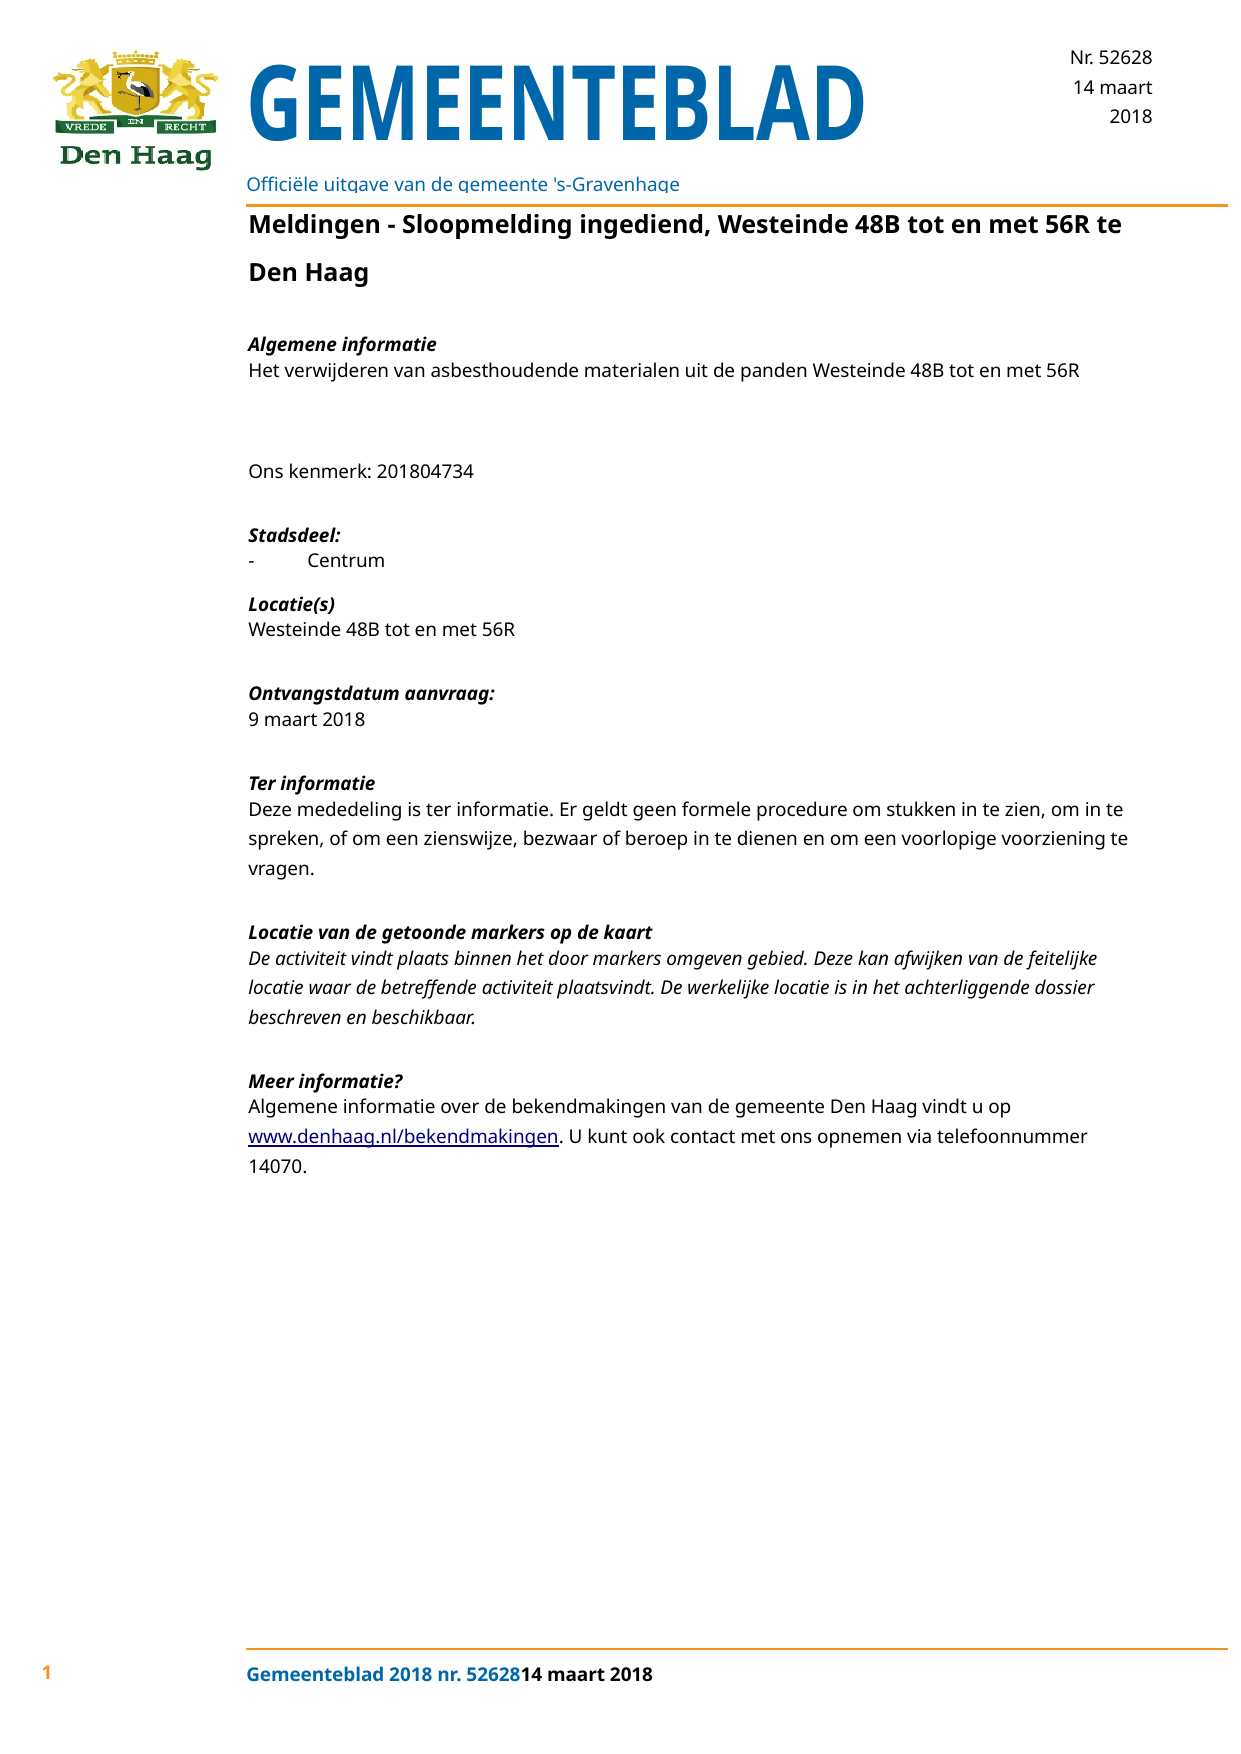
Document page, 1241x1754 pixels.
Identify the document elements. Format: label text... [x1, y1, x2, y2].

text Ter informatie [248, 770, 1152, 796]
text Het verwijderen van asbesthoudende materialen uit de panden Westeinde 48B tot en met 56R [248, 357, 1152, 383]
text Meldingen - Sloopmelding ingediend, Westeinde 48B tot en met 56R te Den Haag [248, 207, 1152, 288]
text Westeinde 48B tot en met 56R [248, 617, 1152, 642]
text Algemene informatie over de bekendmakingen van de gemeente Den Haag vindt u op www.denhaag.nl/bekendmakingen. U kunt ook contact met ons opnemen via telefoonnummer 14070. [248, 1094, 1152, 1178]
text Algemene informatie [248, 331, 1152, 357]
picture [41, 47, 231, 172]
text De activiteit vindt plaats binnen het door markers omgeven gebied. Deze kan afwijken van de feitelijke locatie waar de betreffende activiteit plaatsvindt. De werkelijke locatie is in het achterliggende dossier beschreven en beschikbaar. [248, 945, 1152, 1030]
text Ons kenmerk: 201804734 [248, 458, 1152, 484]
text Locatie van de getoonde markers op de kaart [248, 919, 1152, 945]
text Locatie(s) [248, 591, 1152, 617]
text Ontvangstdatum aanvraag: [248, 681, 1152, 706]
list Centrum [248, 548, 1152, 573]
text Stadsdeel: [248, 522, 1152, 548]
text 9 maart 2018 [248, 706, 1152, 732]
text Deze mededeling is ter informatie. Er geldt geen formele procedure om stukken in te zien, om in te spreken, of om een zienswijze, bezwaar of beroep in te dienen en om een voorlopige voorziening te vragen. [248, 796, 1152, 881]
text Meer informatie? [248, 1068, 1152, 1094]
